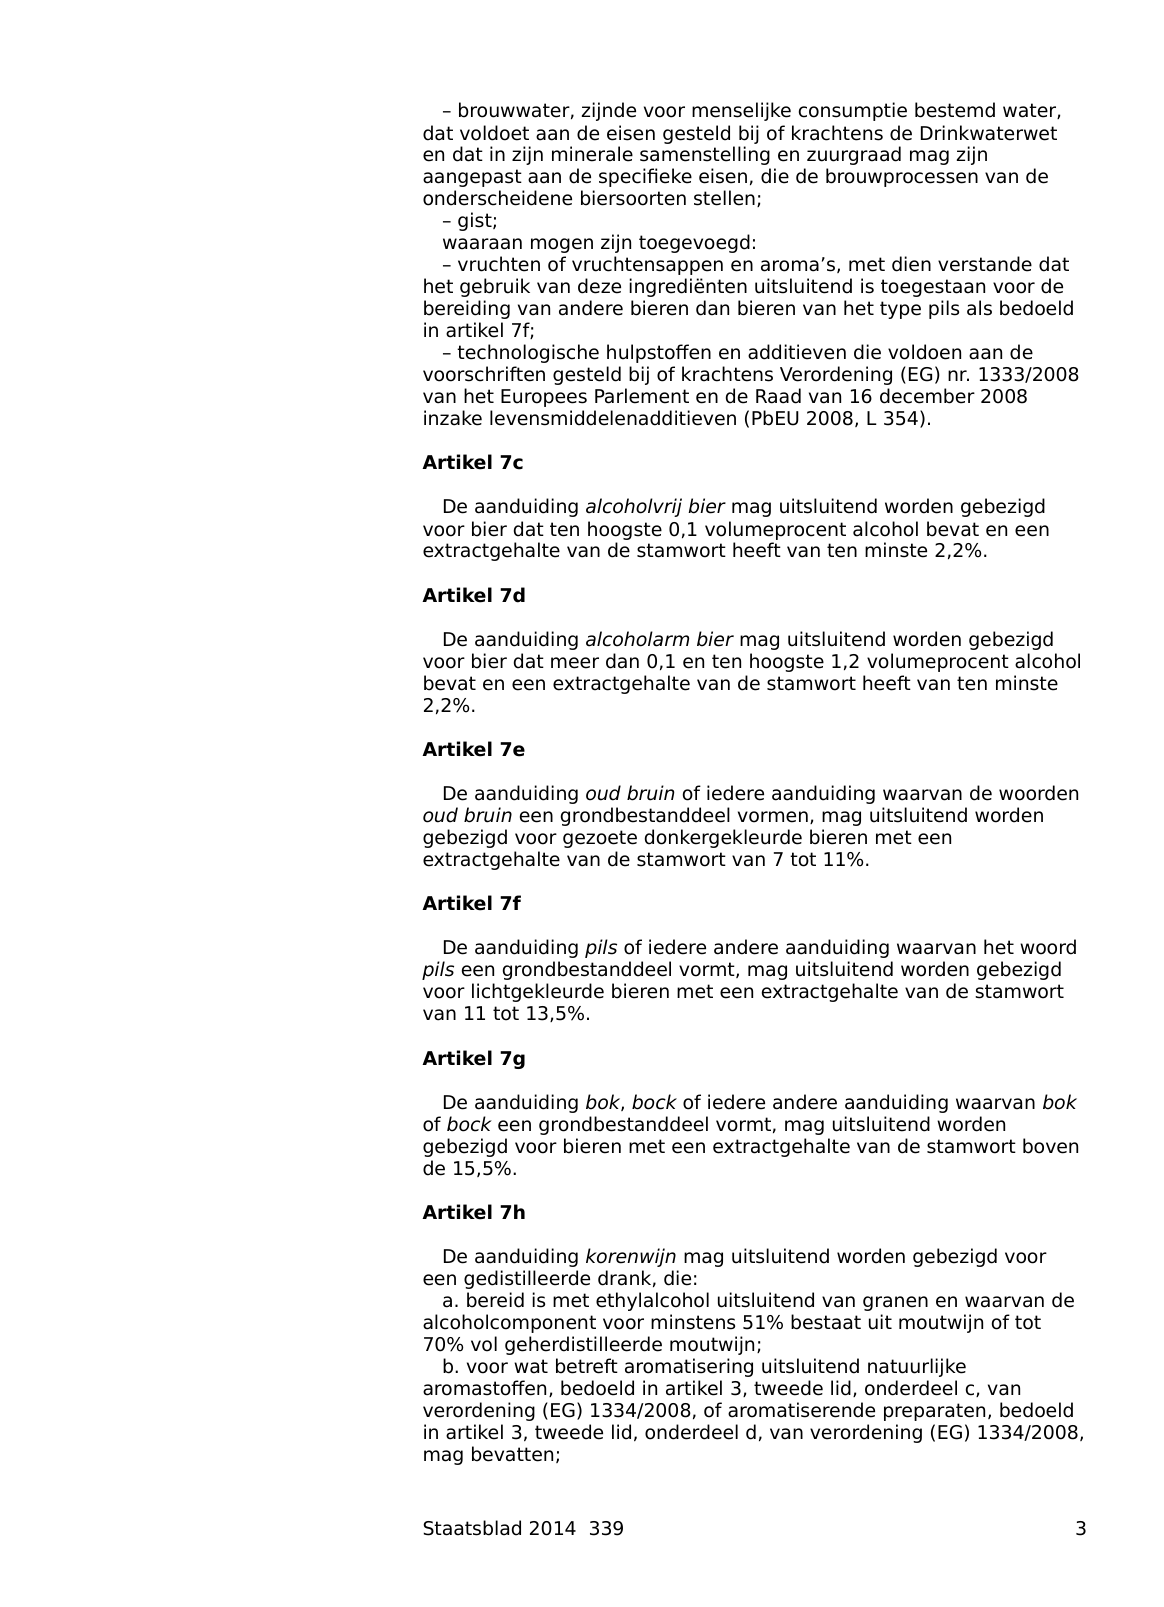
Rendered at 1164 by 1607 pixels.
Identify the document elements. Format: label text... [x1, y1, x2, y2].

text De aanduiding oud bruin of iedere aanduiding waarvan de woorden oud bruin een grondbestanddeel vormen, mag uitsluitend worden gebezigd voor gezoete donkergekleurde bieren met een extractgehalte van de stamwort van 7 tot 11%. [422, 783, 1087, 871]
subtitle Artikel 7g [422, 1047, 1087, 1069]
subtitle Artikel 7f [422, 893, 1087, 915]
text a. bereid is met ethylalcohol uitsluitend van granen en waarvan de alcoholcomponent voor minstens 51% bestaat uit moutwijn of tot 70% vol geherdistilleerde moutwijn; [422, 1290, 1087, 1356]
text b. voor wat betreft aromatisering uitsluitend natuurlijke aromastoffen, bedoeld in artikel 3, tweede lid, onderdeel c, van verordening (EG) 1334/2008, of aromatiserende preparaten, bedoeld in artikel 3, tweede lid, onderdeel d, van verordening (EG) 1334/2008, mag bevatten; [422, 1356, 1087, 1466]
text De aanduiding pils of iedere andere aanduiding waarvan het woord pils een grondbestanddeel vormt, mag uitsluitend worden gebezigd voor lichtgekleurde bieren met een extractgehalte van de stamwort van 11 tot 13,5%. [422, 937, 1087, 1025]
subtitle Artikel 7h [422, 1202, 1087, 1224]
text – brouwwater, zijnde voor menselijke consumptie bestemd water, dat voldoet aan de eisen gesteld bij of krachtens de Drinkwaterwet en dat in zijn minerale samenstelling en zuurgraad mag zijn aangepast aan de specifieke eisen, die de brouwprocessen van de onderscheidene biersoorten stellen; [422, 100, 1087, 210]
text waaraan mogen zijn toegevoegd: [422, 232, 1087, 254]
subtitle Artikel 7c [422, 452, 1087, 474]
text De aanduiding alcoholvrij bier mag uitsluitend worden gebezigd voor bier dat ten hoogste 0,1 volumeprocent alcohol bevat en een extractgehalte van de stamwort heeft van ten minste 2,2%. [422, 496, 1087, 562]
text De aanduiding bok, bock of iedere andere aanduiding waarvan bok of bock een grondbestanddeel vormt, mag uitsluitend worden gebezigd voor bieren met een extractgehalte van de stamwort boven de 15,5%. [422, 1092, 1087, 1179]
text – gist; [422, 210, 1087, 232]
subtitle Artikel 7e [422, 739, 1087, 761]
subtitle Artikel 7d [422, 584, 1087, 607]
text – vruchten of vruchtensappen en aroma’s, met dien verstande dat het gebruik van deze ingrediënten uitsluitend is toegestaan voor de bereiding van andere bieren dan bieren van het type pils als bedoeld in artikel 7f; [422, 254, 1087, 342]
text De aanduiding alcoholarm bier mag uitsluitend worden gebezigd voor bier dat meer dan 0,1 en ten hoogste 1,2 volumeprocent alcohol bevat en een extractgehalte van de stamwort heeft van ten minste 2,2%. [422, 629, 1087, 717]
text De aanduiding korenwijn mag uitsluitend worden gebezigd voor een gedistilleerde drank, die: [422, 1246, 1087, 1290]
text – technologische hulpstoffen en additieven die voldoen aan de voorschriften gesteld bij of krachtens Verordening (EG) nr. 1333/2008 van het Europees Parlement en de Raad van 16 december 2008 inzake levensmiddelenadditieven (PbEU 2008, L 354). [422, 342, 1087, 430]
